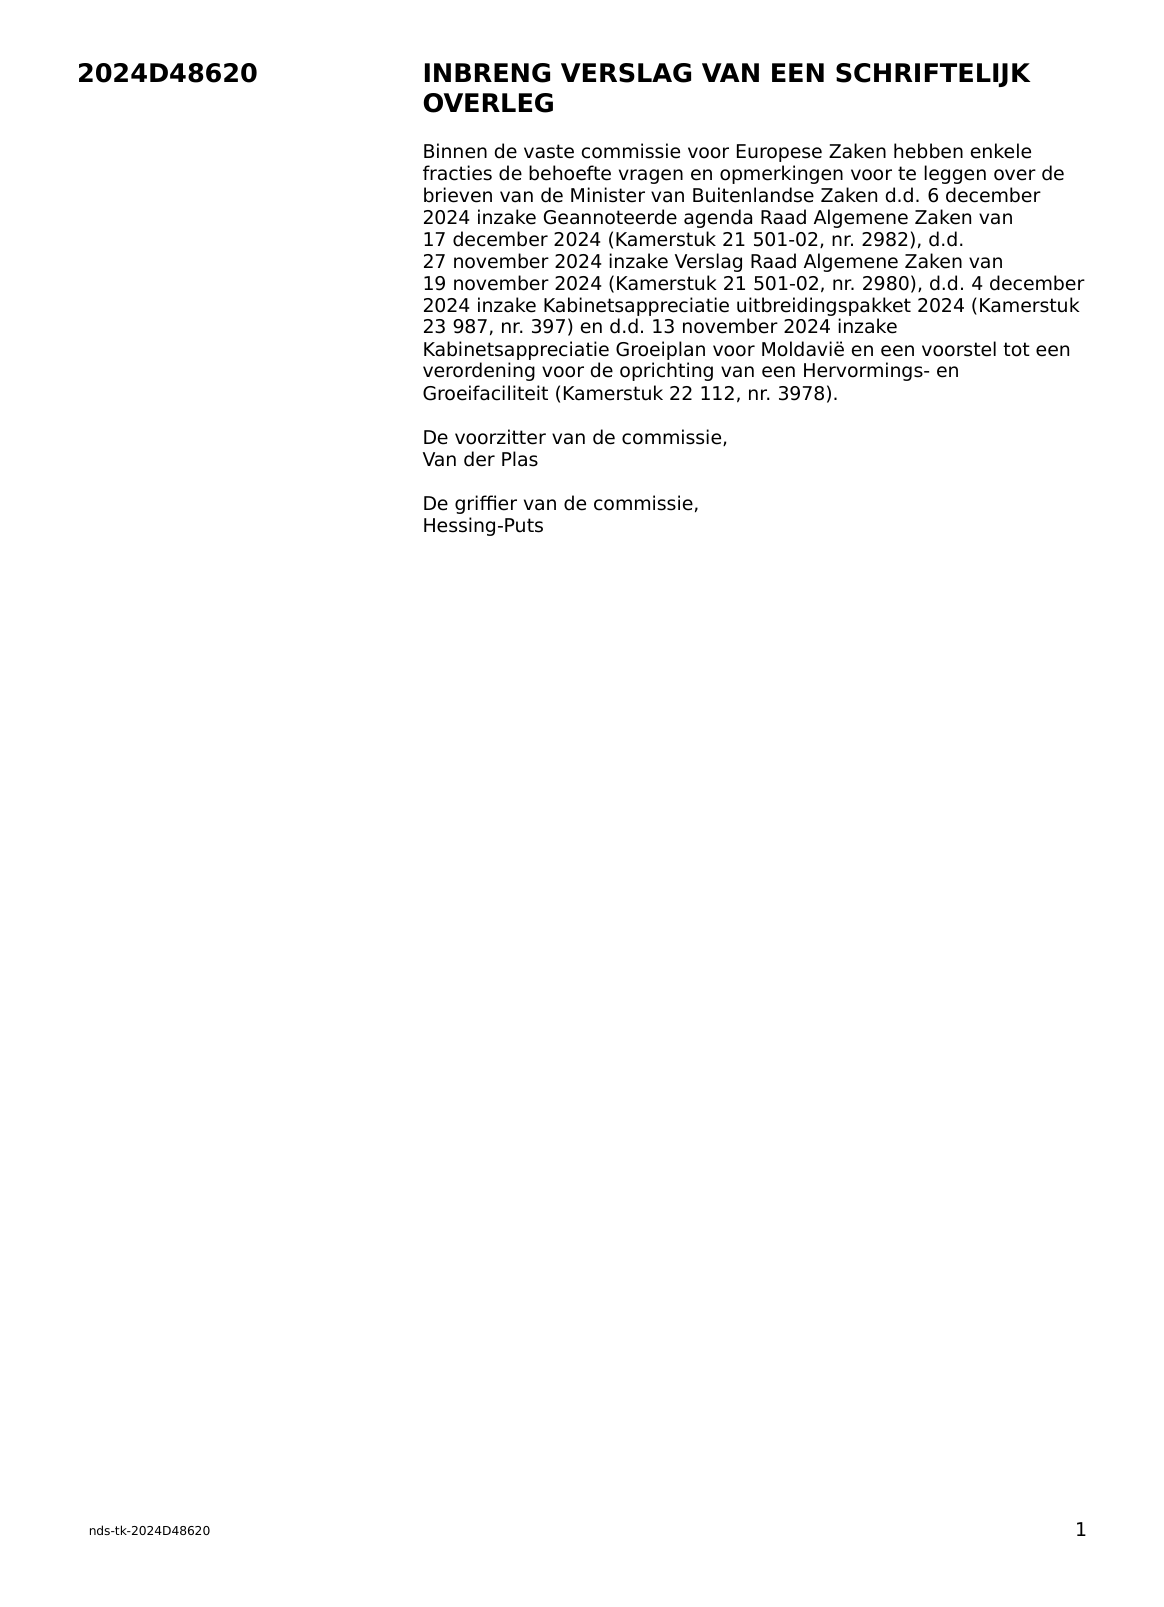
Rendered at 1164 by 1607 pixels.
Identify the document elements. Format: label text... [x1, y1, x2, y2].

text 2024D48620 INBRENG VERSLAG VAN EEN SCHRIFTELIJK OVERLEG [77, 59, 1087, 118]
text De voorzitter van de commissie, [422, 427, 1087, 448]
text Hessing-Puts [422, 515, 1087, 537]
text nds-tk-2024D48620 [88, 1524, 323, 1538]
text Binnen de vaste commissie voor Europese Zaken hebben enkele fracties de behoefte vragen en opmerkingen voor te leggen over de brieven van de Minister van Buitenlandse Zaken d.d. 6 december 2024 inzake Geannoteerde agenda Raad Algemene Zaken van 17 december 2024 (Kamerstuk 21 501-02, nr. 2982), d.d. 27 november 2024 inzake Verslag Raad Algemene Zaken van 19 november 2024 (Kamerstuk 21 501-02, nr. 2980), d.d. 4 december 2024 inzake Kabinetsappreciatie uitbreidingspakket 2024 (Kamerstuk 23 987, nr. 397) en d.d. 13 november 2024 inzake Kabinetsappreciatie Groeiplan voor Moldavië en een voorstel tot een verordening voor de oprichting van een Hervormings- en Groeifaciliteit (Kamerstuk 22 112, nr. 3978). [422, 141, 1087, 404]
text Van der Plas [422, 448, 1087, 471]
text De griffier van de commissie, [422, 493, 1087, 515]
